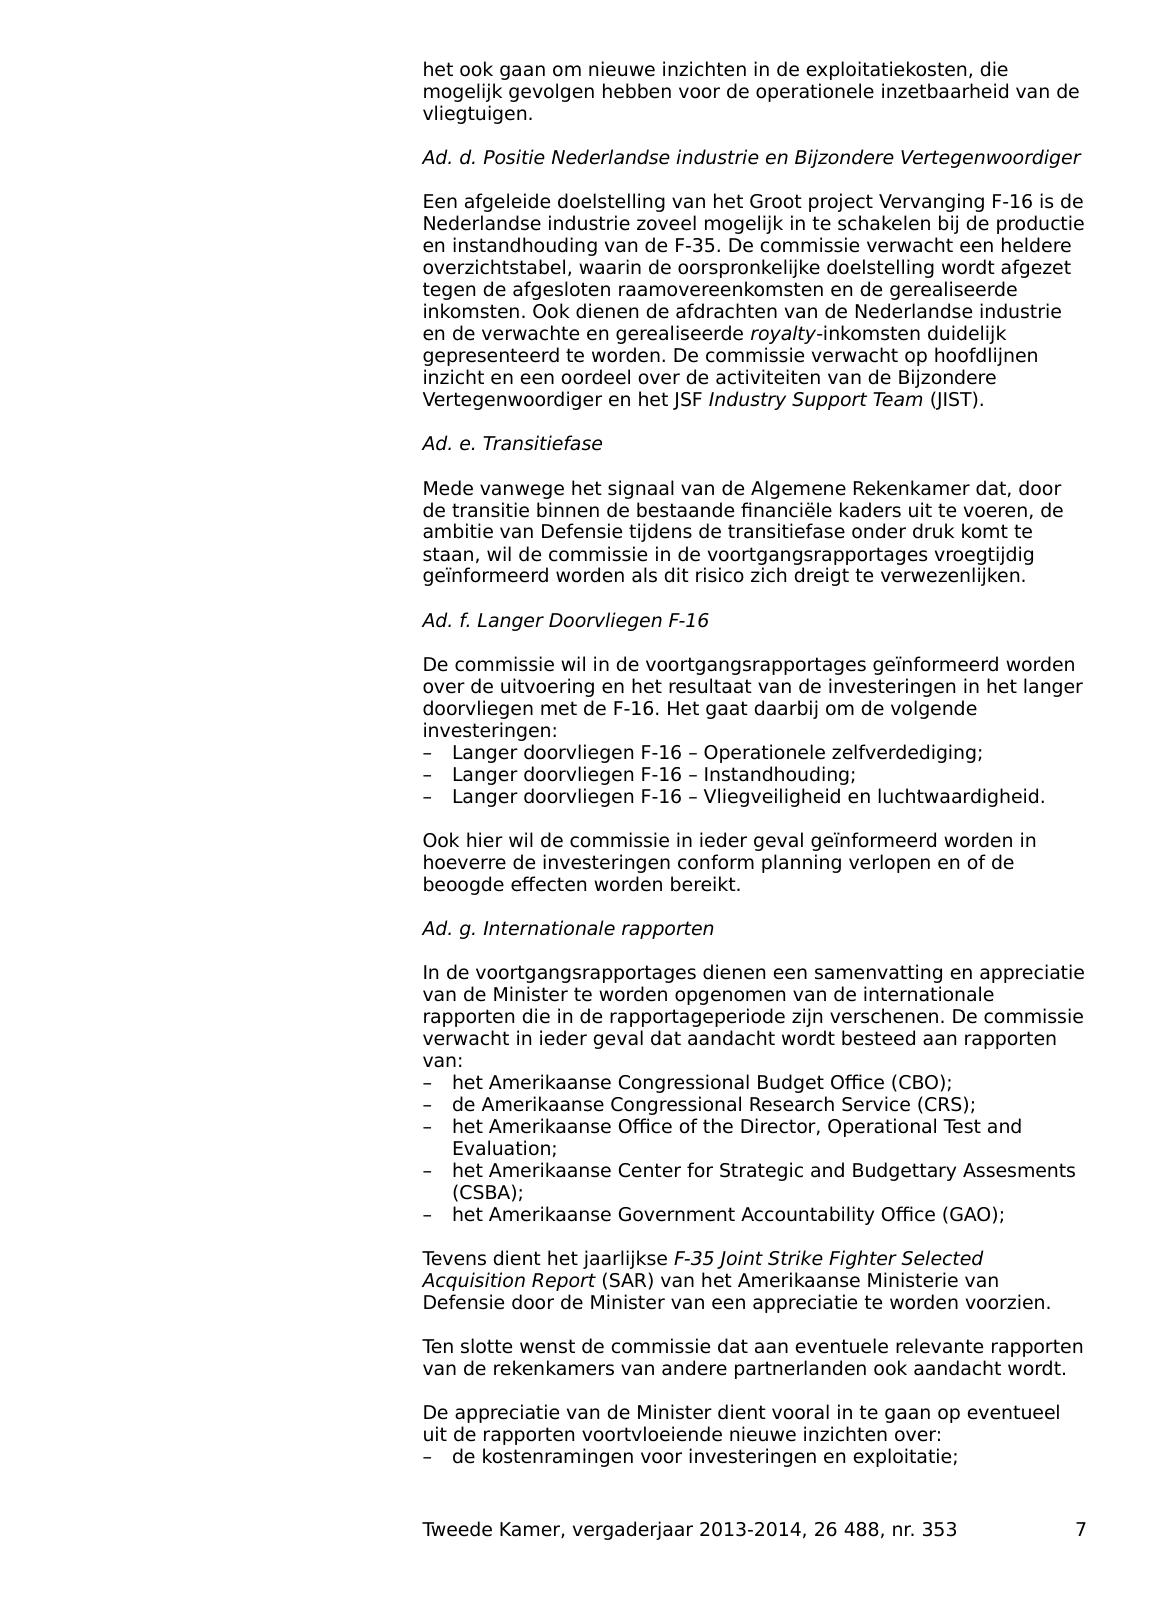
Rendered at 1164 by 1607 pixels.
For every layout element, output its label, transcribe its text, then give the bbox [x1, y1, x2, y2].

text In de voortgangsrapportages dienen een samenvatting en appreciatie van de Minister te worden opgenomen van de internationale rapporten die in de rapportageperiode zijn verschenen. De commissie verwacht in ieder geval dat aandacht wordt besteed aan rapporten van: [422, 962, 1087, 1072]
text – het Amerikaanse Government Accountability Office (GAO); [422, 1204, 1087, 1226]
text het ook gaan om nieuwe inzichten in de exploitatiekosten, die mogelijk gevolgen hebben voor de operationele inzetbaarheid van de vliegtuigen. [422, 59, 1087, 125]
subtitle Ad. d. Positie Nederlandse industrie en Bijzondere Vertegenwoordiger [422, 147, 1087, 169]
text – het Amerikaanse Center for Strategic and Budgettary Assesments (CSBA); [422, 1160, 1087, 1204]
text – Langer doorvliegen F-16 – Vliegveiligheid en luchtwaardigheid. [422, 786, 1087, 808]
text De commissie wil in de voortgangsrapportages geïnformeerd worden over de uitvoering en het resultaat van de investeringen in het langer doorvliegen met de F-16. Het gaat daarbij om de volgende investeringen: [422, 654, 1087, 742]
subtitle Ad. e. Transitiefase [422, 433, 1087, 455]
text Ten slotte wenst de commissie dat aan eventuele relevante rapporten van de rekenkamers van andere partnerlanden ook aandacht wordt. [422, 1336, 1087, 1380]
text – het Amerikaanse Office of the Director, Operational Test and Evaluation; [422, 1116, 1087, 1160]
text Ook hier wil de commissie in ieder geval geïnformeerd worden in hoeverre de investeringen conform planning verlopen en of de beoogde effecten worden bereikt. [422, 830, 1087, 896]
text De appreciatie van de Minister dient vooral in te gaan op eventueel uit de rapporten voortvloeiende nieuwe inzichten over: [422, 1402, 1087, 1446]
subtitle Ad. f. Langer Doorvliegen F-16 [422, 609, 1087, 632]
text – de kostenramingen voor investeringen en exploitatie; [422, 1446, 1087, 1468]
subtitle Ad. g. Internationale rapporten [422, 918, 1087, 940]
text Tevens dient het jaarlijkse F-35 Joint Strike Fighter Selected Acquisition Report (SAR) van het Amerikaanse Ministerie van Defensie door de Minister van een appreciatie te worden voorzien. [422, 1248, 1087, 1314]
text – het Amerikaanse Congressional Budget Office (CBO); [422, 1072, 1087, 1094]
text – de Amerikaanse Congressional Research Service (CRS); [422, 1094, 1087, 1116]
text Mede vanwege het signaal van de Algemene Rekenkamer dat, door de transitie binnen de bestaande financiële kaders uit te voeren, de ambitie van Defensie tijdens de transitiefase onder druk komt te staan, wil de commissie in de voortgangsrapportages vroegtijdig geïnformeerd worden als dit risico zich dreigt te verwezenlijken. [422, 477, 1087, 587]
text – Langer doorvliegen F-16 – Instandhouding; [422, 764, 1087, 786]
text – Langer doorvliegen F-16 – Operationele zelfverdediging; [422, 742, 1087, 764]
text Een afgeleide doelstelling van het Groot project Vervanging F-16 is de Nederlandse industrie zoveel mogelijk in te schakelen bij de productie en instandhouding van de F-35. De commissie verwacht een heldere overzichtstabel, waarin de oorspronkelijke doelstelling wordt afgezet tegen de afgesloten raamovereenkomsten en de gerealiseerde inkomsten. Ook dienen de afdrachten van de Nederlandse industrie en de verwachte en gerealiseerde royalty-inkomsten duidelijk gepresenteerd te worden. De commissie verwacht op hoofdlijnen inzicht en een oordeel over de activiteiten van de Bijzondere Vertegenwoordiger en het JSF Industry Support Team (JIST). [422, 191, 1087, 411]
